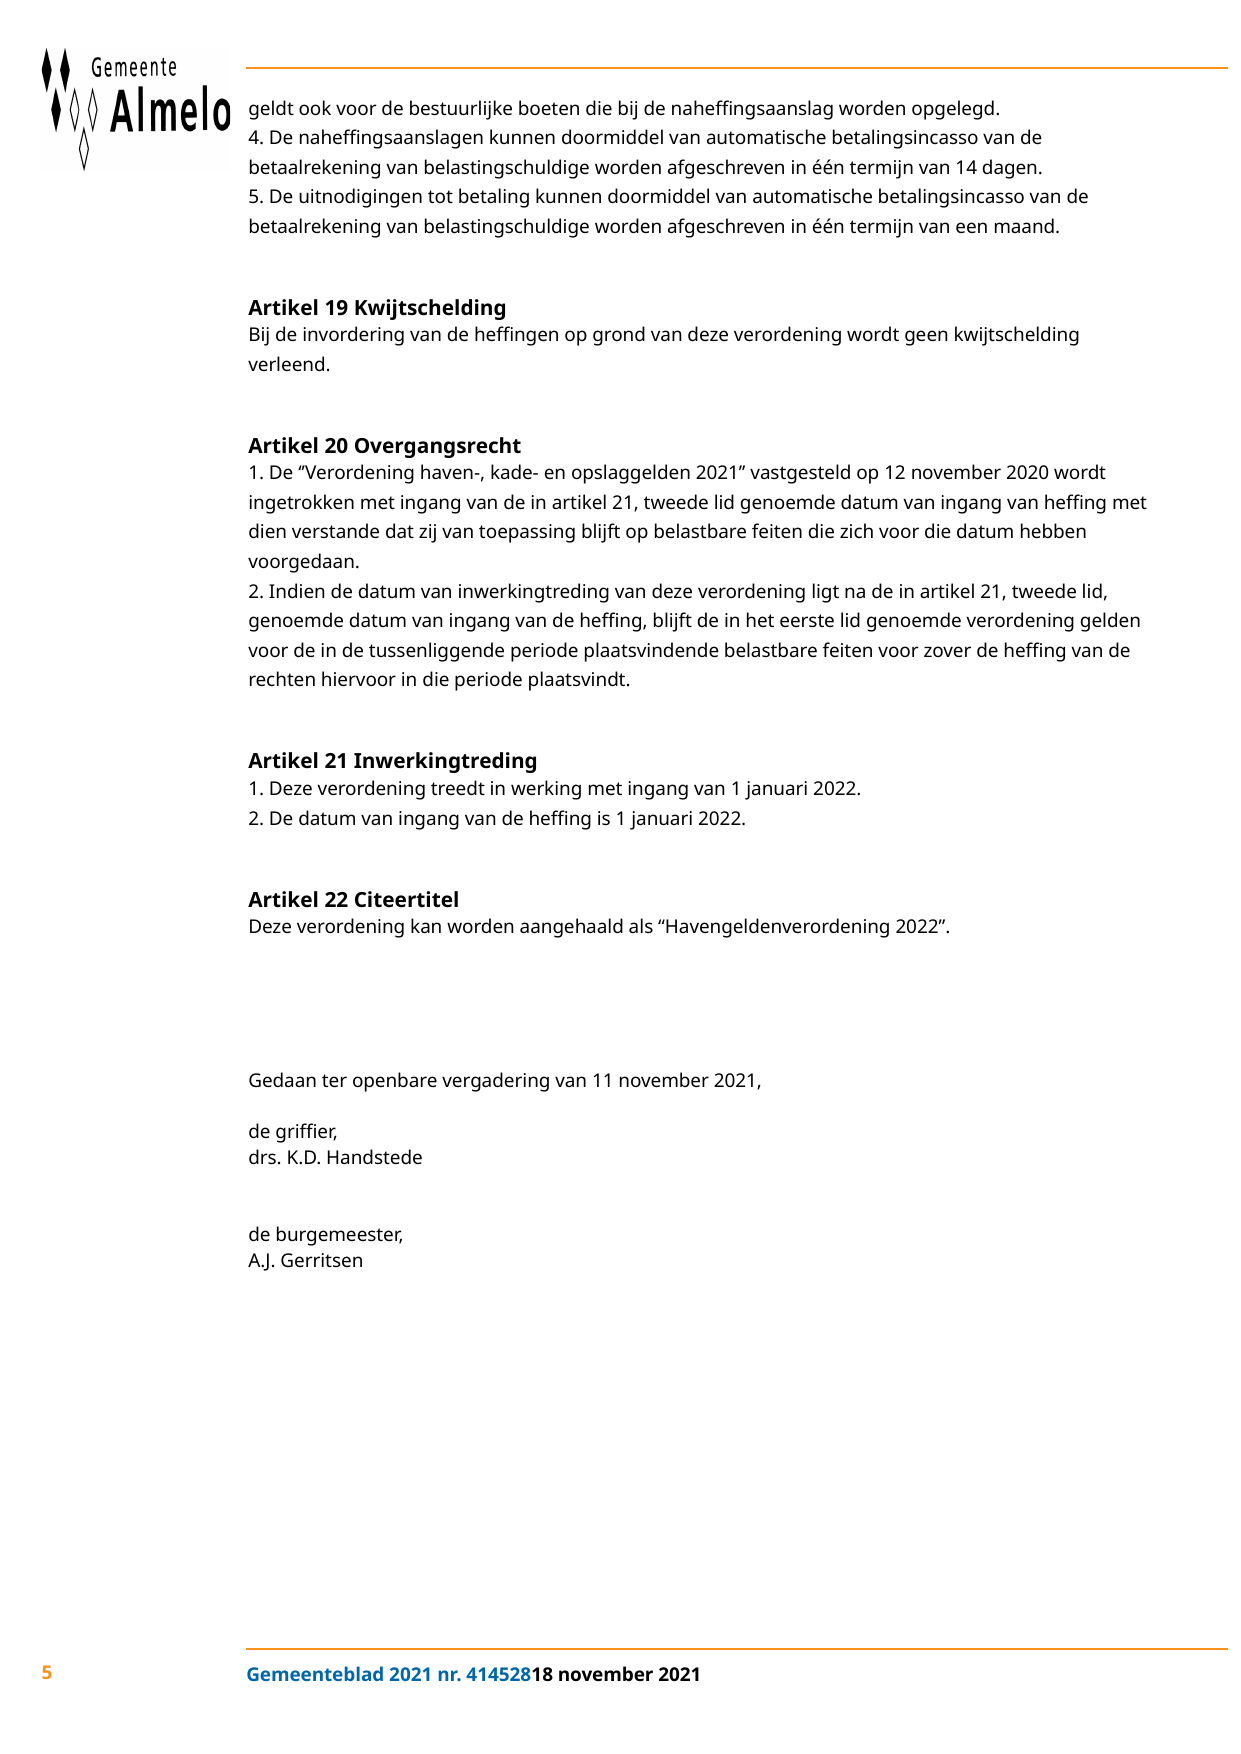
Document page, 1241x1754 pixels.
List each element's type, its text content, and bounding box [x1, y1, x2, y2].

text A.J. Gerritsen [248, 1247, 1152, 1273]
text 2. Indien de datum van inwerkingtreding van deze verordening ligt na de in artikel 21, tweede lid, genoemde datum van ingang van de heffing, blijft de in het eerste lid genoemde verordening gelden voor de in de tussenliggende periode plaatsvindende belastbare feiten voor zover de heffing van de rechten hiervoor in die periode plaatsvindt. [248, 578, 1152, 692]
text 1. Deze verordening treedt in werking met ingang van 1 januari 2022. [248, 775, 1152, 801]
text 5. De uitnodigingen tot betaling kunnen doormiddel van automatische betalingsincasso van de betaalrekening van belastingschuldige worden afgeschreven in één termijn van een maand. [248, 183, 1152, 239]
text 2. De datum van ingang van de heffing is 1 januari 2022. [248, 805, 1152, 830]
text de griffier, [248, 1119, 1152, 1144]
text Artikel 21 Inwerkingtreding [248, 747, 1152, 775]
text drs. K.D. Handstede [248, 1144, 1152, 1170]
text Bij de invordering van de heffingen op grond van deze verordening wordt geen kwijtschelding verleend. [248, 322, 1152, 377]
text de burgemeester, [248, 1222, 1152, 1247]
text 4. De naheffingsaanslagen kunnen doormiddel van automatische betalingsincasso van de betaalrekening van belastingschuldige worden afgeschreven in één termijn van 14 dagen. [248, 124, 1152, 180]
text Deze verordening kan worden aangehaald als “Havengeldenverordening 2022”. [248, 913, 1152, 939]
text geldt ook voor de bestuurlijke boeten die bij de naheffingsaanslag worden opgelegd. [248, 95, 1152, 121]
picture [41, 47, 231, 172]
text Artikel 19 Kwijtschelding [248, 293, 1152, 322]
text 1. De ‘’Verordening haven-, kade- en opslaggelden 2021’’ vastgesteld op 12 november 2020 wordt ingetrokken met ingang van de in artikel 21, tweede lid genoemde datum van ingang van heffing met dien verstande dat zij van toepassing blijft op belastbare feiten die zich voor die datum hebben voorgedaan. [248, 459, 1152, 574]
text Gedaan ter openbare vergadering van 11 november 2021, [248, 1067, 1152, 1093]
text Artikel 20 Overgangsrecht [248, 431, 1152, 459]
text Artikel 22 Citeertitel [248, 885, 1152, 913]
